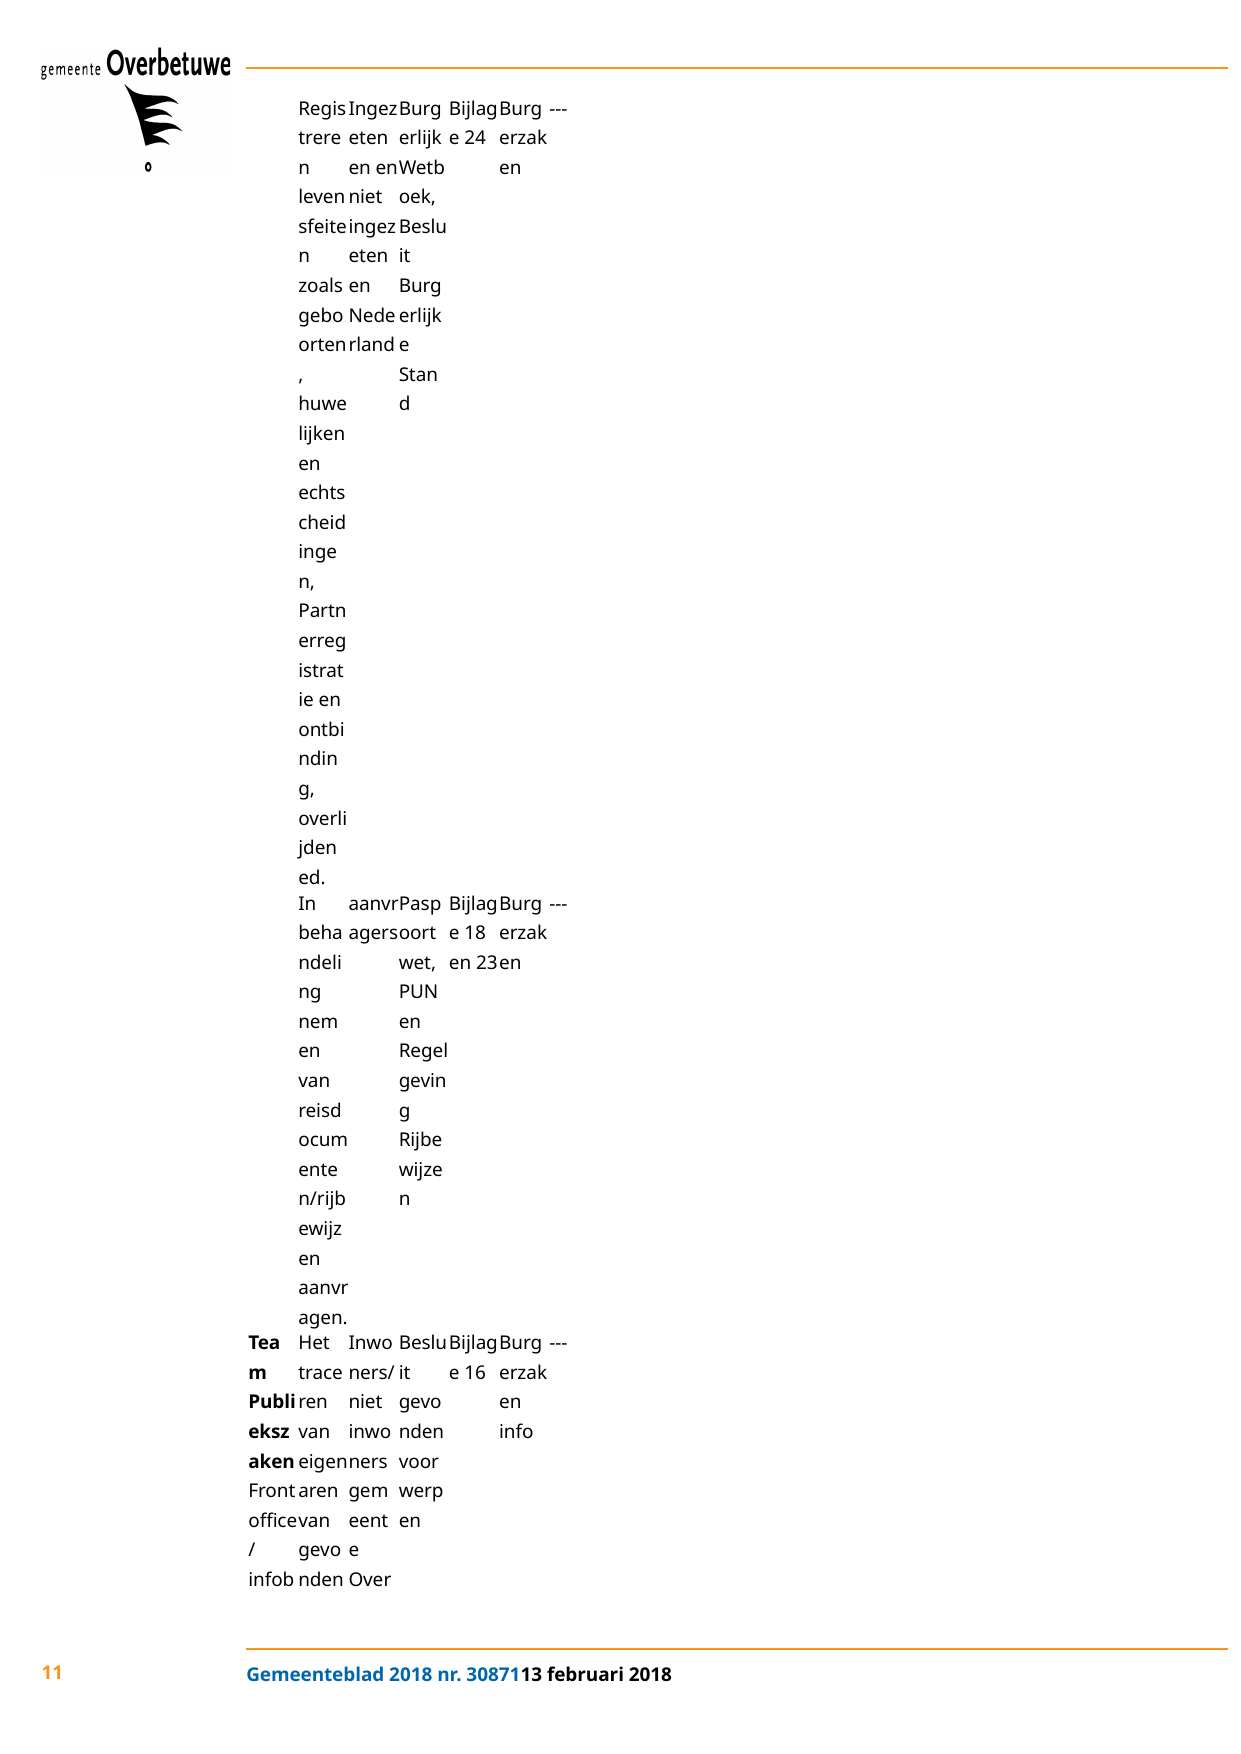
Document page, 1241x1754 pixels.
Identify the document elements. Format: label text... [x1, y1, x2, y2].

picture [41, 47, 231, 172]
table_cell aanvragers [348, 890, 398, 1329]
table_cell Bijlage 18 en 23 [449, 890, 499, 1329]
table_cell --- [549, 890, 599, 1329]
table_cell Inwoners/niet inwoners gemeente Over [348, 1330, 398, 1592]
table_cell In behandeling nemen van reisdocumenten/rijbewijzen aanvragen. [298, 890, 348, 1329]
table_cell Bijlage 16 [449, 1330, 499, 1592]
table_cell Burgerzaken [499, 890, 549, 1329]
table_cell --- [549, 95, 599, 890]
table_cell Ingezetenen en niet ingezetenen Nederland [348, 95, 398, 890]
table_cell Burgerzaken [499, 95, 549, 890]
table_cell Burgerlijk Wetboek, Besluit Burgerlijke Stand [399, 95, 449, 890]
table_cell Besluit gevonden voorwerpen [399, 1330, 449, 1592]
table_cell Burgerzaken info [499, 1330, 549, 1592]
table_cell Team Publiekszaken Frontoffice/infob [248, 1330, 298, 1592]
table_cell Registreren levensfeiten zoals geboorten, huwelijken en echtscheidingen, Partnerregistratie en ontbinding, overlijden ed. [298, 95, 348, 890]
table_cell Het traceren van eigenaren van gevonden [298, 1330, 348, 1592]
table_cell Paspoortwet, PUN en Regelgeving Rijbewijzen [399, 890, 449, 1329]
table_cell [248, 95, 298, 1329]
table_cell --- [549, 1330, 599, 1592]
table_cell Bijlage 24 [449, 95, 499, 890]
